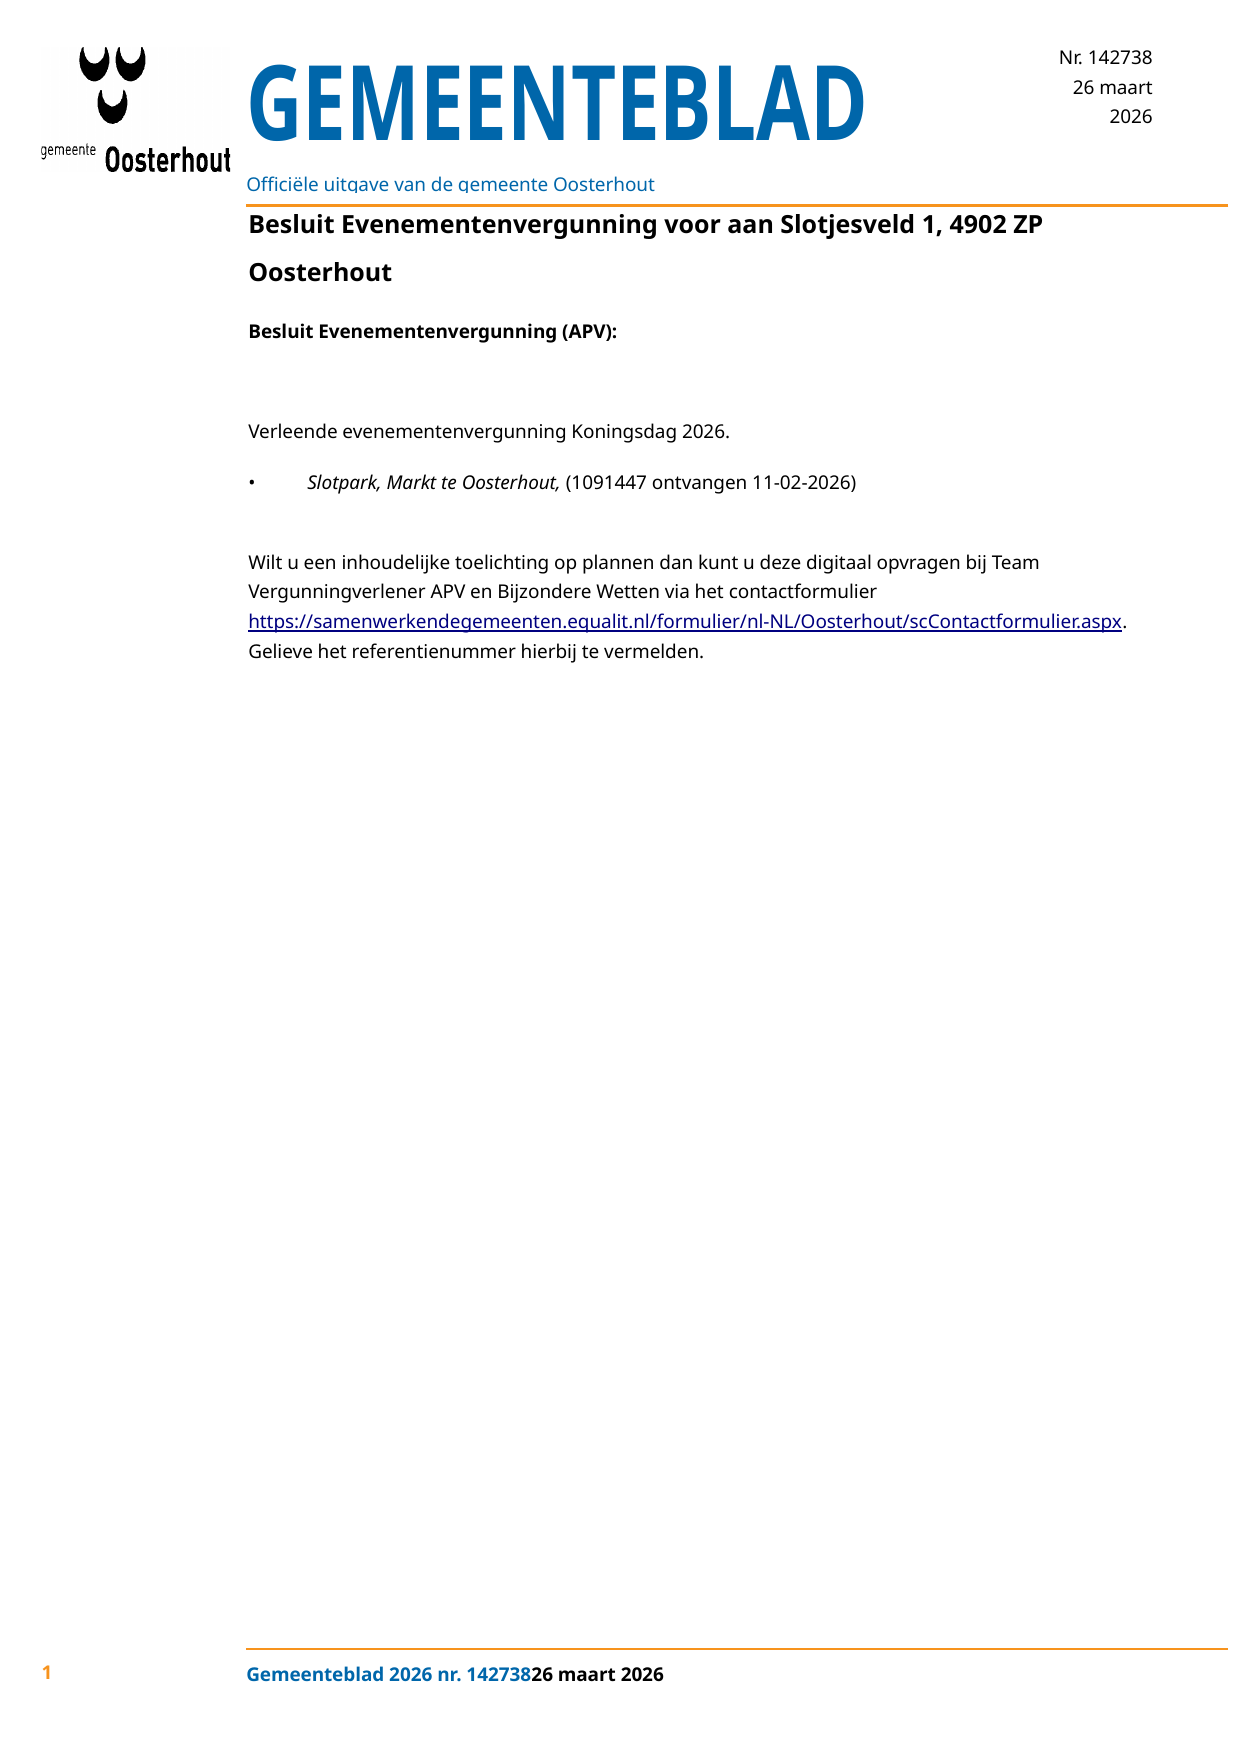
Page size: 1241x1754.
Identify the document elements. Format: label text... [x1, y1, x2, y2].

text Besluit Evenementenvergunning voor aan Slotjesveld 1, 4902 ZP Oosterhout [248, 207, 1152, 288]
picture [41, 47, 231, 172]
text Besluit Evenementenvergunning (APV): [248, 318, 1152, 344]
list Slotpark, Markt te Oosterhout, (1091447 ontvangen 11-02-2026) [248, 469, 1152, 495]
text Wilt u een inhoudelijke toelichting op plannen dan kunt u deze digitaal opvragen bij Team Vergunningverlener APV en Bijzondere Wetten via het contactformulier https://samenwerkendegemeenten.equalit.nl/formulier/nl-NL/Oosterhout/scContactformulier.aspx. Gelieve het referentienummer hierbij te vermelden. [248, 549, 1152, 664]
text Verleende evenementenvergunning Koningsdag 2026. [248, 419, 1152, 444]
